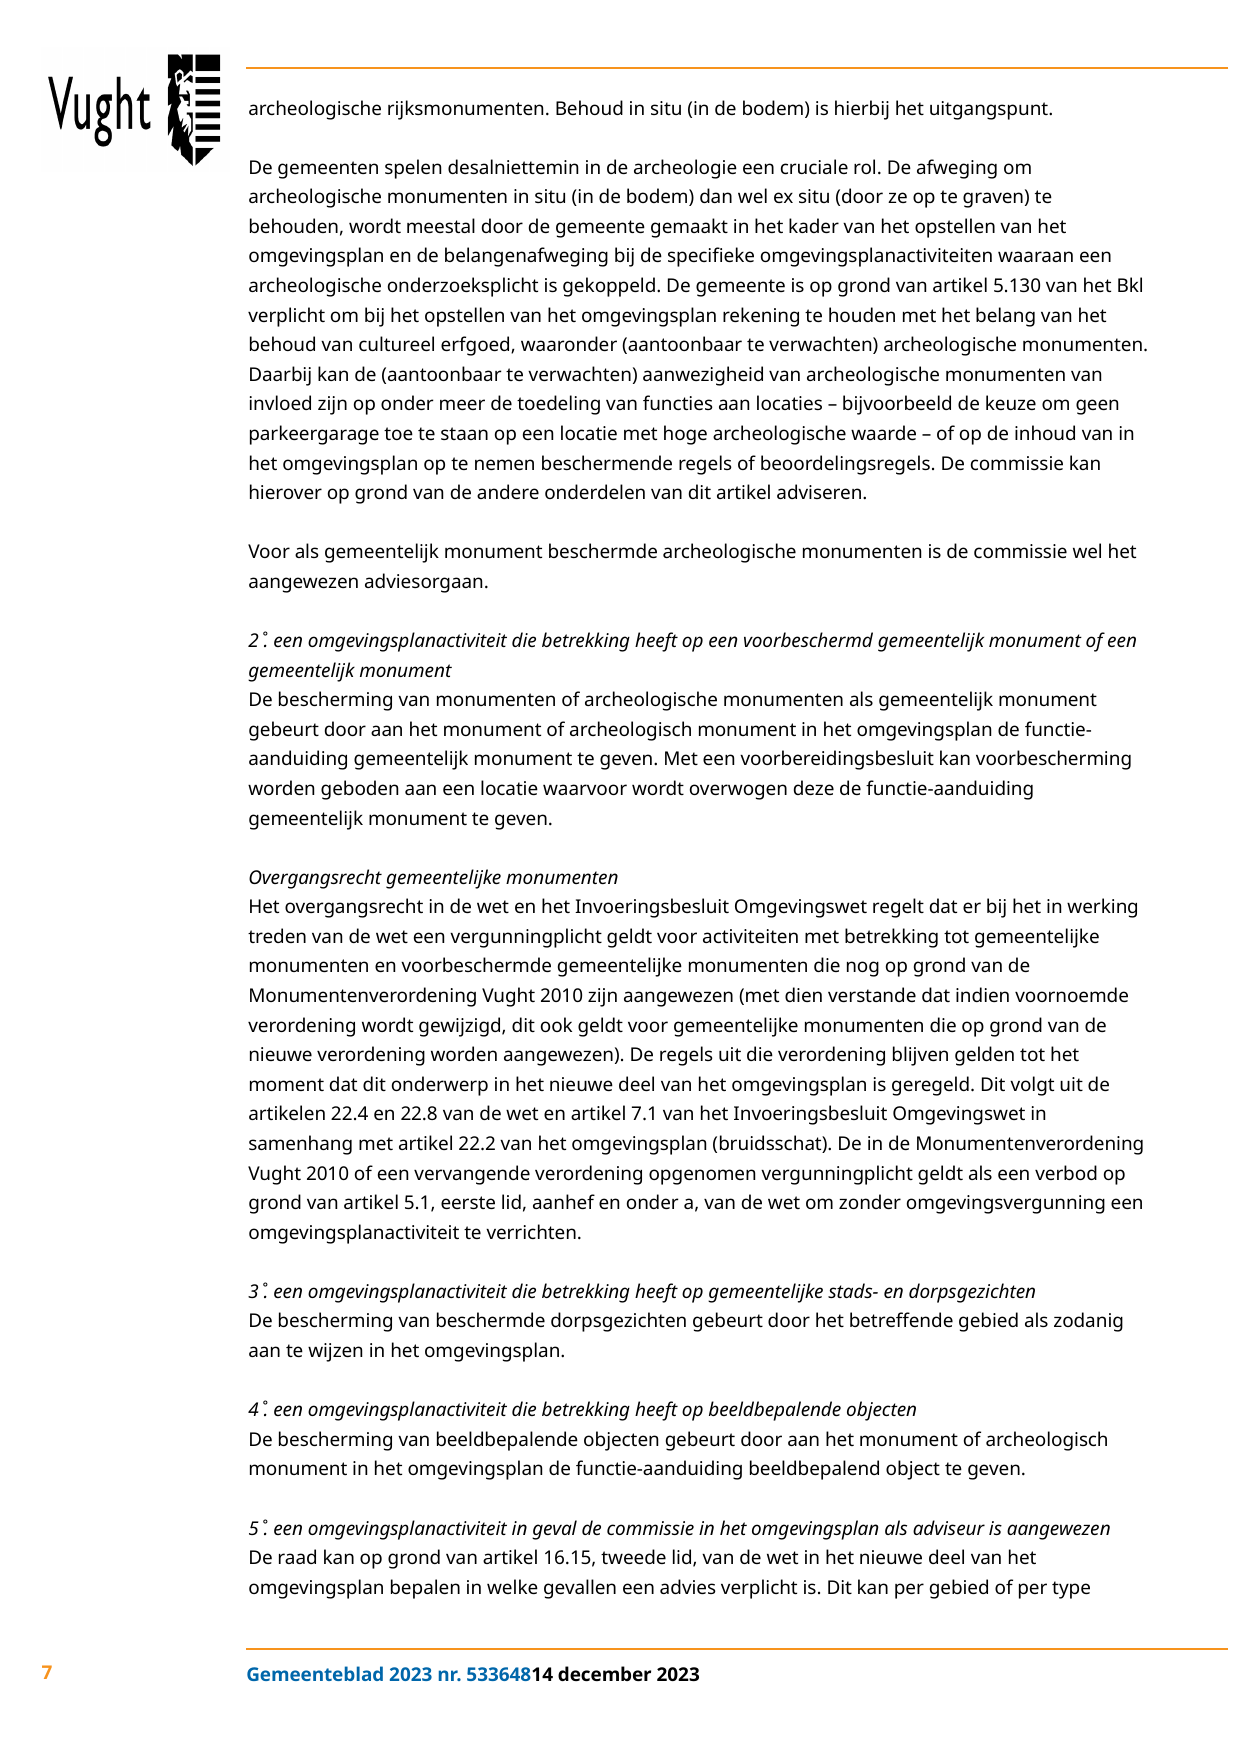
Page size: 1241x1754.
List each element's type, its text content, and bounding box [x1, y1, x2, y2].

text 2 ̊. een omgevingsplanactiviteit die betrekking heeft op een voorbeschermd gemeentelijk monument of een gemeentelijk monument [248, 627, 1152, 683]
text De bescherming van monumenten of archeologische monumenten als gemeentelijk monument gebeurt door aan het monument of archeologisch monument in het omgevingsplan de functie-aanduiding gemeentelijk monument te geven. Met een voorbereidingsbesluit kan voorbescherming worden geboden aan een locatie waarvoor wordt overwogen deze de functie-aanduiding gemeentelijk monument te geven. [248, 686, 1152, 831]
text De gemeenten spelen desalniettemin in de archeologie een cruciale rol. De afweging om archeologische monumenten in situ (in de bodem) dan wel ex situ (door ze op te graven) te behouden, wordt meestal door de gemeente gemaakt in het kader van het opstellen van het omgevingsplan en de belangenafweging bij de specifieke omgevingsplanactiviteiten waaraan een archeologische onderzoeksplicht is gekoppeld. De gemeente is op grond van artikel 5.130 van het Bkl verplicht om bij het opstellen van het omgevingsplan rekening te houden met het belang van het behoud van cultureel erfgoed, waaronder (aantoonbaar te verwachten) archeologische monumenten. Daarbij kan de (aantoonbaar te verwachten) aanwezigheid van archeologische monumenten van invloed zijn op onder meer de toedeling van functies aan locaties – bijvoorbeeld de keuze om geen parkeergarage toe te staan op een locatie met hoge archeologische waarde – of op de inhoud van in het omgevingsplan op te nemen beschermende regels of beoordelingsregels. De commissie kan hierover op grond van de andere onderdelen van dit artikel adviseren. [248, 154, 1152, 505]
text Overgangsrecht gemeentelijke monumenten [248, 864, 1152, 890]
text De raad kan op grond van artikel 16.15, tweede lid, van de wet in het nieuwe deel van het omgevingsplan bepalen in welke gevallen een advies verplicht is. Dit kan per gebied of per type [248, 1544, 1152, 1600]
text 3 ̊. een omgevingsplanactiviteit die betrekking heeft op gemeentelijke stads- en dorpsgezichten [248, 1278, 1152, 1304]
text De bescherming van beschermde dorpsgezichten gebeurt door het betreffende gebied als zodanig aan te wijzen in het omgevingsplan. [248, 1308, 1152, 1363]
text Het overgangsrecht in de wet en het Invoeringsbesluit Omgevingswet regelt dat er bij het in werking treden van de wet een vergunningplicht geldt voor activiteiten met betrekking tot gemeentelijke monumenten en voorbeschermde gemeentelijke monumenten die nog op grond van de Monumentenverordening Vught 2010 zijn aangewezen (met dien verstande dat indien voornoemde verordening wordt gewijzigd, dit ook geldt voor gemeentelijke monumenten die op grond van de nieuwe verordening worden aangewezen). De regels uit die verordening blijven gelden tot het moment dat dit onderwerp in het nieuwe deel van het omgevingsplan is geregeld. Dit volgt uit de artikelen 22.4 en 22.8 van de wet en artikel 7.1 van het Invoeringsbesluit Omgevingswet in samenhang met artikel 22.2 van het omgevingsplan (bruidsschat). De in de Monumentenverordening Vught 2010 of een vervangende verordening opgenomen vergunningplicht geldt als een verbod op grond van artikel 5.1, eerste lid, aanhef en onder a, van de wet om zonder omgevingsvergunning een omgevingsplanactiviteit te verrichten. [248, 893, 1152, 1245]
text Voor als gemeentelijk monument beschermde archeologische monumenten is de commissie wel het aangewezen adviesorgaan. [248, 538, 1152, 594]
text De bescherming van beeldbepalende objecten gebeurt door aan het monument of archeologisch monument in het omgevingsplan de functie-aanduiding beeldbepalend object te geven. [248, 1426, 1152, 1481]
text 5 ̊. een omgevingsplanactiviteit in geval de commissie in het omgevingsplan als adviseur is aangewezen [248, 1515, 1152, 1541]
picture [41, 47, 231, 172]
text 4 ̊. een omgevingsplanactiviteit die betrekking heeft op beeldbepalende objecten [248, 1396, 1152, 1422]
text archeologische rijksmonumenten. Behoud in situ (in de bodem) is hierbij het uitgangspunt. [248, 95, 1152, 121]
